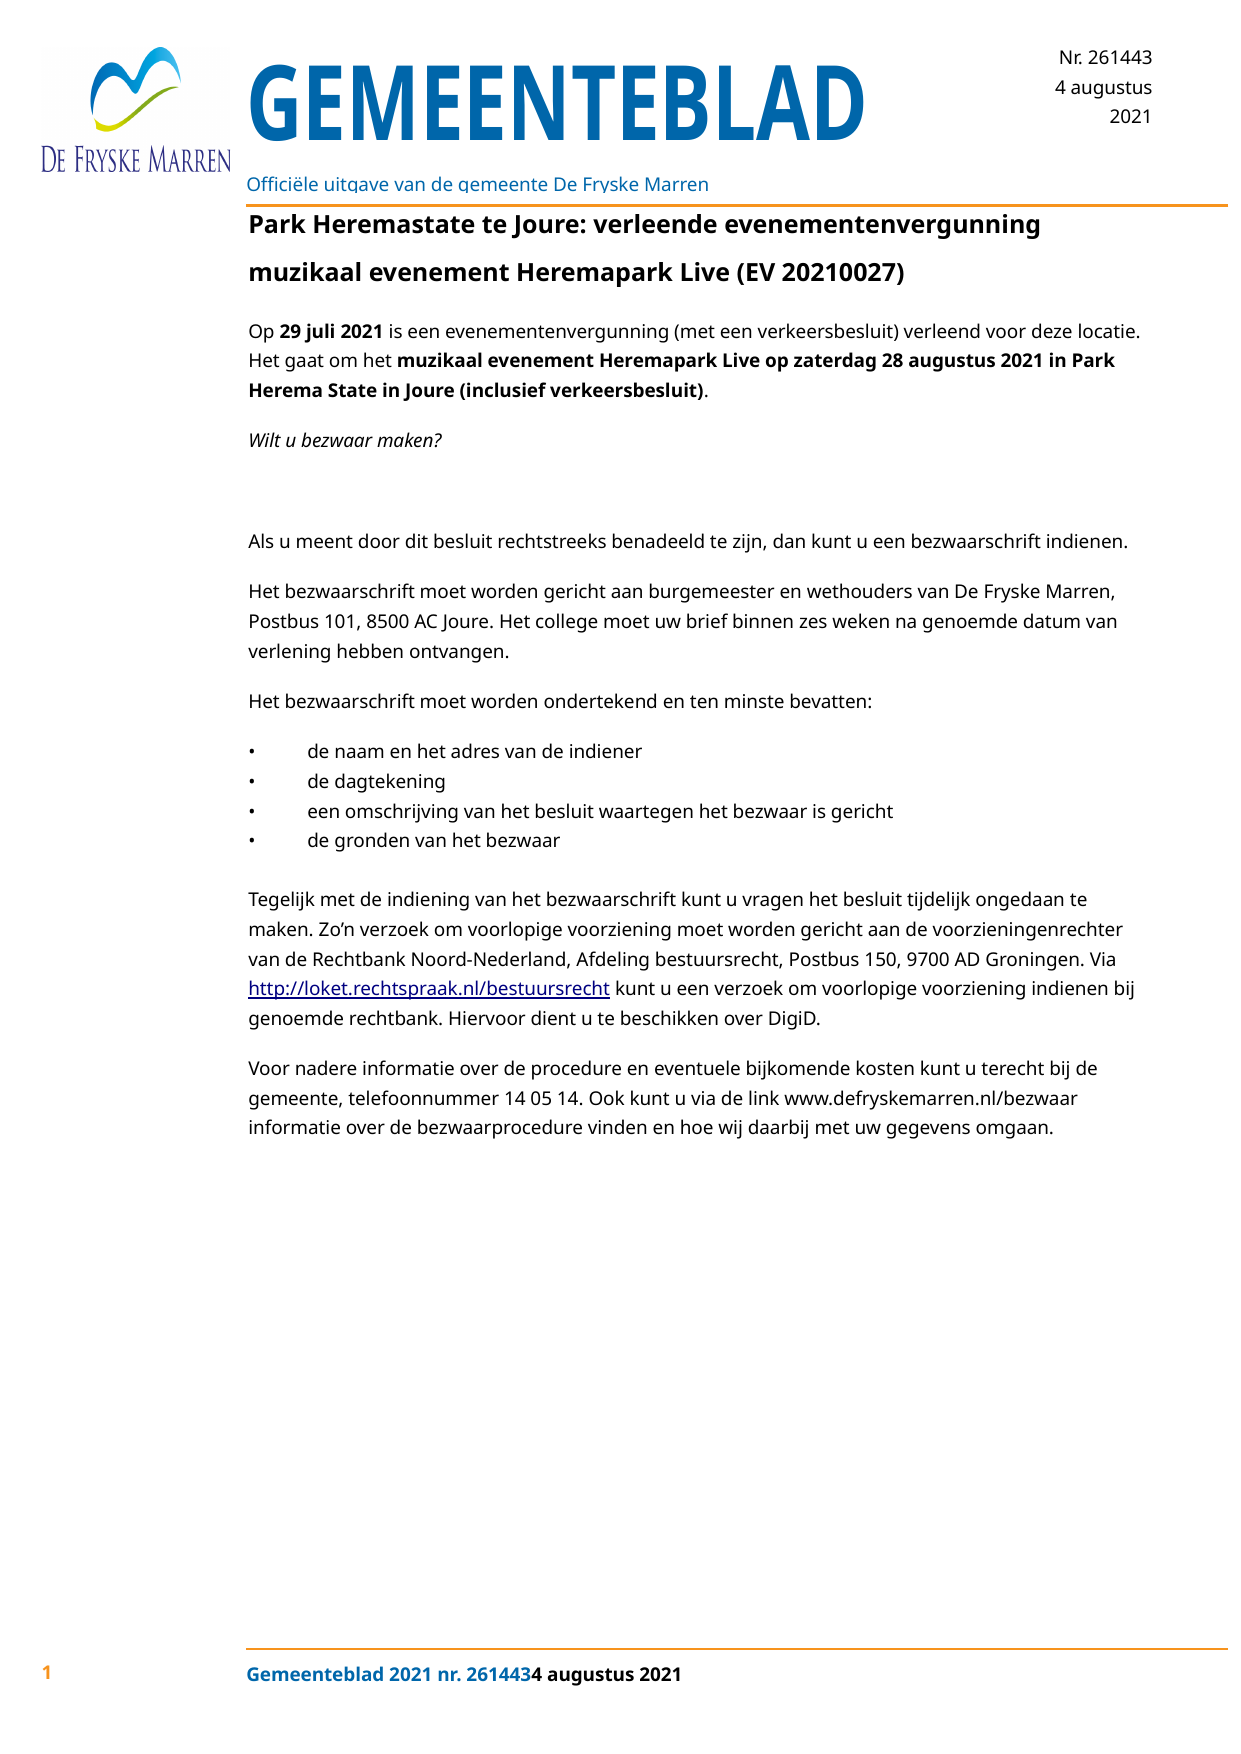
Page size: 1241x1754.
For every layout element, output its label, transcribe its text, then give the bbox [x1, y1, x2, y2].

picture [41, 47, 231, 172]
text Het bezwaarschrift moet worden ondertekend en ten minste bevatten: [248, 688, 1152, 714]
list een omschrijving van het besluit waartegen het bezwaar is gericht [248, 798, 1152, 824]
text Op 29 juli 2021 is een evenementenvergunning (met een verkeersbesluit) verleend voor deze locatie. Het gaat om het muzikaal evenement Heremapark Live op zaterdag 28 augustus 2021 in Park Herema State in Joure (inclusief verkeersbesluit). [248, 318, 1152, 403]
list de naam en het adres van de indiener [248, 739, 1152, 764]
text Het bezwaarschrift moet worden gericht aan burgemeester en wethouders van De Fryske Marren, Postbus 101, 8500 AC Joure. Het college moet uw brief binnen zes weken na genoemde datum van verlening hebben ontvangen. [248, 579, 1152, 664]
text Wilt u bezwaar maken? [248, 427, 1152, 453]
text Voor nadere informatie over de procedure en eventuele bijkomende kosten kunt u terecht bij de gemeente, telefoonnummer 14 05 14. Ook kunt u via de link www.defryskemarren.nl/bezwaar informatie over de bezwaarprocedure vinden en hoe wij daarbij met uw gegevens omgaan. [248, 1055, 1152, 1140]
text Als u meent door dit besluit rechtstreeks benadeeld te zijn, dan kunt u een bezwaarschrift indienen. [248, 528, 1152, 554]
text Tegelijk met de indiening van het bezwaarschrift kunt u vragen het besluit tijdelijk ongedaan te maken. Zo’n verzoek om voorlopige voorziening moet worden gericht aan de voorzieningenrechter van de Rechtbank Noord-Nederland, Afdeling bestuursrecht, Postbus 150, 9700 AD Groningen. Via http://loket.rechtspraak.nl/bestuursrecht kunt u een verzoek om voorlopige voorziening indienen bij genoemde rechtbank. Hiervoor dient u te beschikken over DigiD. [248, 887, 1152, 1031]
text Park Heremastate te Joure: verleende evenementenvergunning muzikaal evenement Heremapark Live (EV 20210027) [248, 207, 1152, 288]
list de gronden van het bezwaar [248, 827, 1152, 853]
list de dagtekening [248, 768, 1152, 794]
